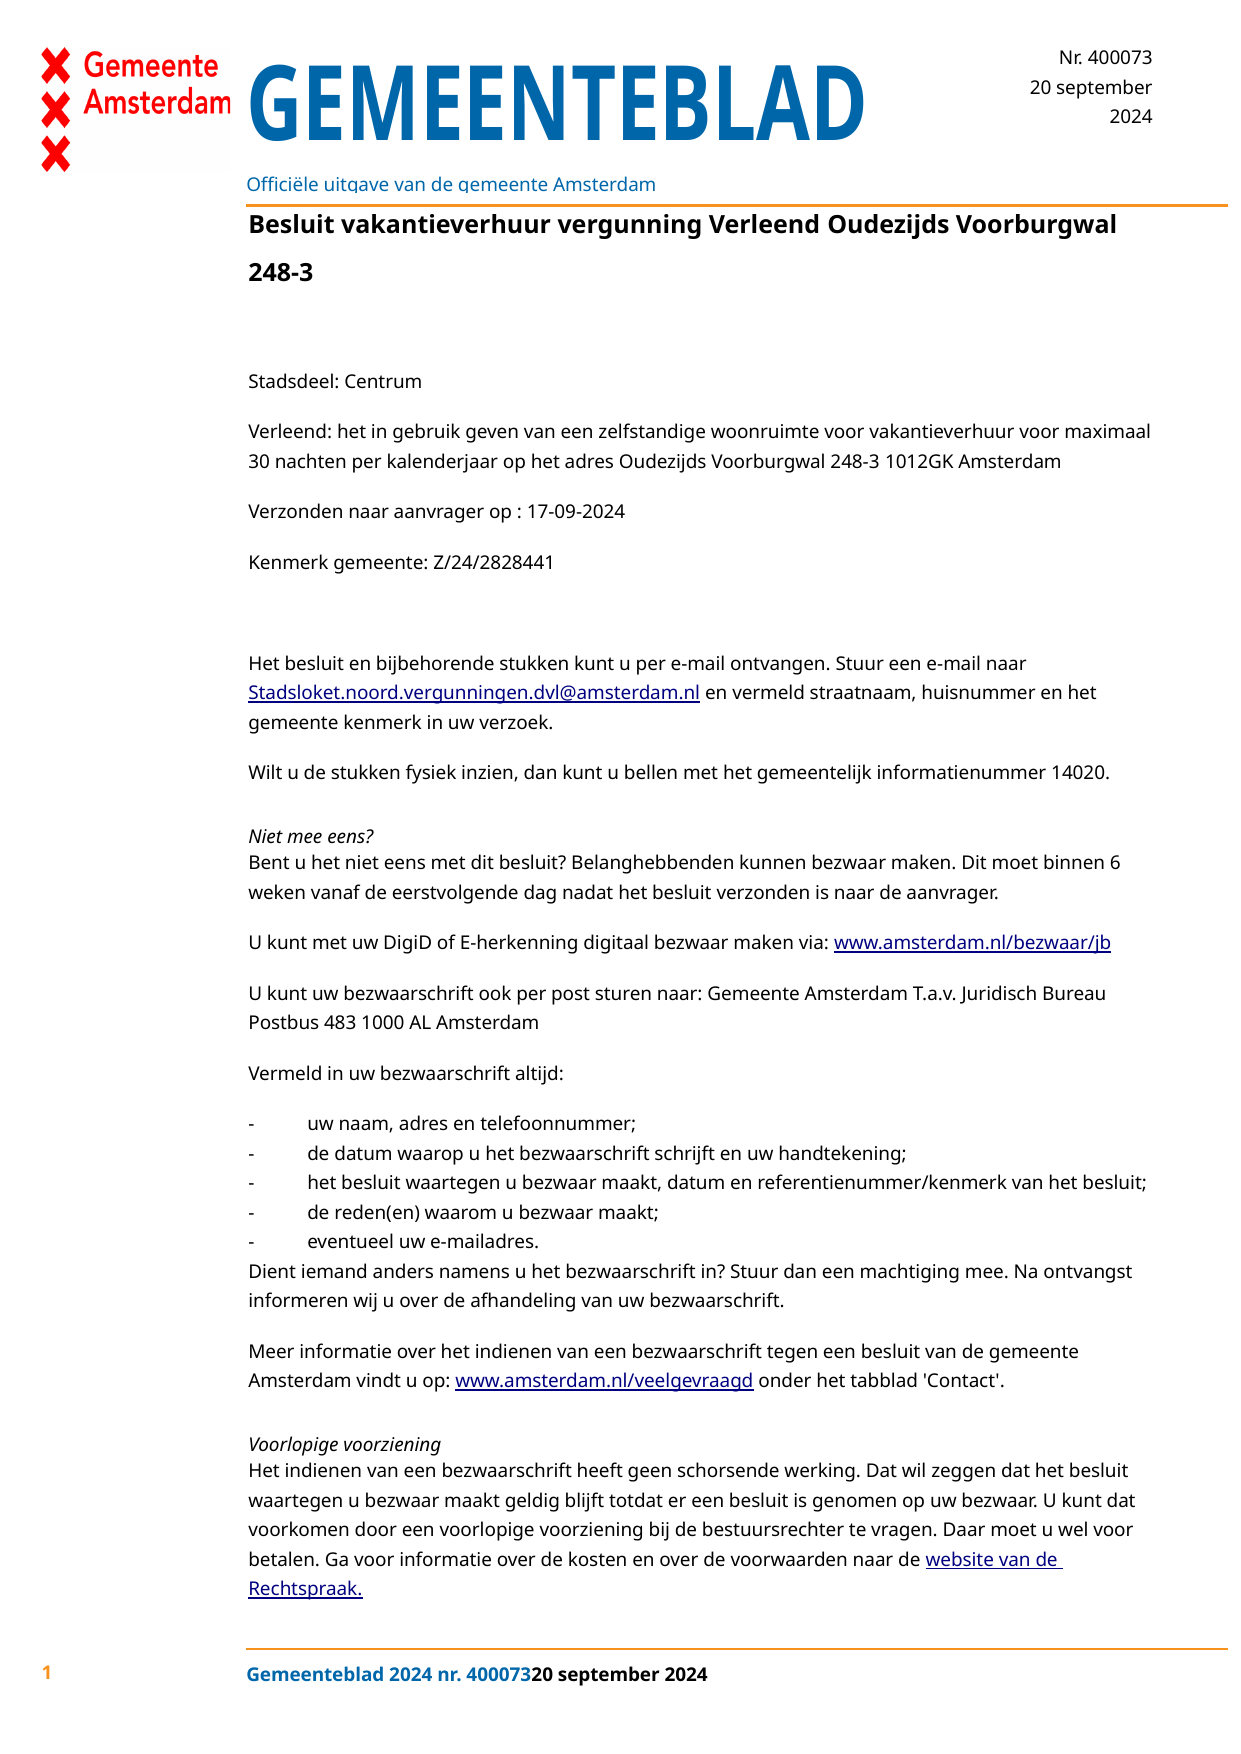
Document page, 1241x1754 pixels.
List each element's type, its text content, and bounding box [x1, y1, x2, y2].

text Verzonden naar aanvrager op : 17-09-2024 [248, 499, 1152, 524]
list eventueel uw e-mailadres. [248, 1228, 1152, 1254]
list de datum waarop u het bezwaarschrift schrijft en uw handtekening; [248, 1140, 1152, 1165]
picture [41, 47, 231, 172]
text Voorlopige voorziening [248, 1432, 1152, 1457]
text Meer informatie over het indienen van een bezwaarschrift tegen een besluit van de gemeente Amsterdam vindt u op: www.amsterdam.nl/veelgevraagd onder het tabblad 'Contact'. [248, 1338, 1152, 1393]
list uw naam, adres en telefoonnummer; [248, 1110, 1152, 1136]
list het besluit waartegen u bezwaar maakt, datum en referentienummer/kenmerk van het besluit; [248, 1169, 1152, 1195]
text Kenmerk gemeente: Z/24/2828441 [248, 549, 1152, 575]
text U kunt uw bezwaarschrift ook per post sturen naar: Gemeente Amsterdam T.a.v. Juridisch Bureau Postbus 483 1000 AL Amsterdam [248, 980, 1152, 1035]
text Stadsdeel: Centrum [248, 368, 1152, 394]
text Het besluit en bijbehorende stukken kunt u per e-mail ontvangen. Stuur een e-mail naar Stadsloket.noord.vergunningen.dvl@amsterdam.nl en vermeld straatnaam, huisnummer en het gemeente kenmerk in uw verzoek. [248, 650, 1152, 735]
text Niet mee eens? [248, 823, 1152, 849]
text Vermeld in uw bezwaarschrift altijd: [248, 1060, 1152, 1085]
text Het indienen van een bezwaarschrift heeft geen schorsende werking. Dat wil zeggen dat het besluit waartegen u bezwaar maakt geldig blijft totdat er een besluit is genomen op uw bezwaar. U kunt dat voorkomen door een voorlopige voorziening bij de bestuursrechter te vragen. Daar moet u wel voor betalen. Ga voor informatie over de kosten en over de voorwaarden naar de website van de Rechtspraak. [248, 1457, 1152, 1601]
text Verleend: het in gebruik geven van een zelfstandige woonruimte voor vakantieverhuur voor maximaal 30 nachten per kalenderjaar op het adres Oudezijds Voorburgwal 248-3 1012GK Amsterdam [248, 419, 1152, 474]
text Besluit vakantieverhuur vergunning Verleend Oudezijds Voorburgwal 248-3 [248, 207, 1152, 288]
text Wilt u de stukken fysiek inzien, dan kunt u bellen met het gemeentelijk informatienummer 14020. [248, 759, 1152, 785]
text U kunt met uw DigiD of E-herkenning digitaal bezwaar maken via: www.amsterdam.nl/bezwaar/jb [248, 929, 1152, 955]
text Dient iemand anders namens u het bezwaarschrift in? Stuur dan een machtiging mee. Na ontvangst informeren wij u over de afhandeling van uw bezwaarschrift. [248, 1258, 1152, 1313]
list de reden(en) waarom u bezwaar maakt; [248, 1199, 1152, 1224]
text Bent u het niet eens met dit besluit? Belanghebbenden kunnen bezwaar maken. Dit moet binnen 6 weken vanaf de eerstvolgende dag nadat het besluit verzonden is naar de aanvrager. [248, 849, 1152, 904]
